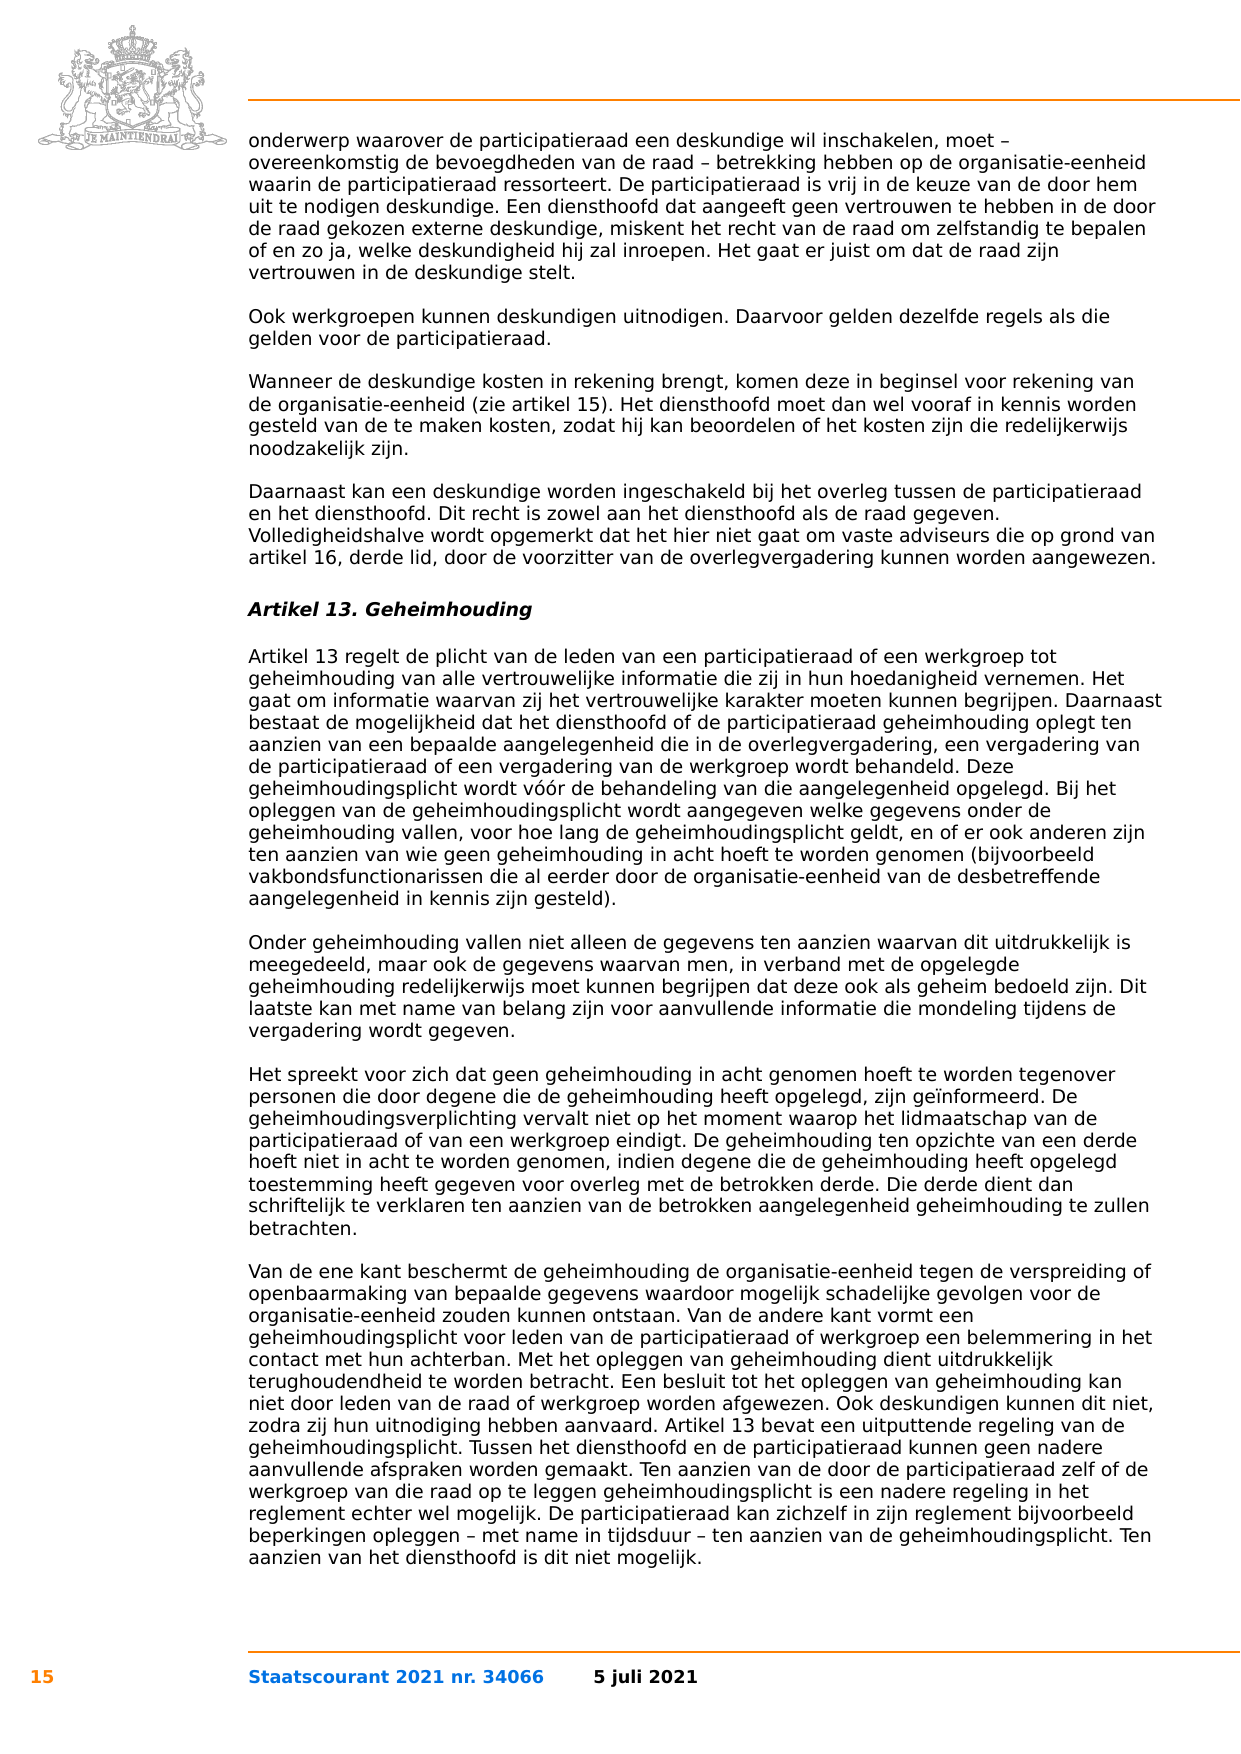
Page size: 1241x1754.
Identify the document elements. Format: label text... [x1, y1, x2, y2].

text Het spreekt voor zich dat geen geheimhouding in acht genomen hoeft te worden tegenover personen die door degene die de geheimhouding heeft opgelegd, zijn geïnformeerd. De geheimhoudingsverplichting vervalt niet op het moment waarop het lidmaatschap van de participatieraad of van een werkgroep eindigt. De geheimhouding ten opzichte van een derde hoeft niet in acht te worden genomen, indien degene die de geheimhouding heeft opgelegd toestemming heeft gegeven voor overleg met de betrokken derde. Die derde dient dan schriftelijk te verklaren ten aanzien van de betrokken aangelegenheid geheimhouding te zullen betrachten. [248, 1063, 1163, 1239]
picture [38, 25, 227, 150]
text Daarnaast kan een deskundige worden ingeschakeld bij het overleg tussen de participatieraad en het diensthoofd. Dit recht is zowel aan het diensthoofd als de raad gegeven. Volledigheidshalve wordt opgemerkt dat het hier niet gaat om vaste adviseurs die op grond van artikel 16, derde lid, door de voorzitter van de overlegvergadering kunnen worden aangewezen. [248, 481, 1163, 569]
text Van de ene kant beschermt de geheimhouding de organisatie-eenheid tegen de verspreiding of openbaarmaking van bepaalde gegevens waardoor mogelijk schadelijke gevolgen voor de organisatie-eenheid zouden kunnen ontstaan. Van de andere kant vormt een geheimhoudingsplicht voor leden van de participatieraad of werkgroep een belemmering in het contact met hun achterban. Met het opleggen van geheimhouding dient uitdrukkelijk terughoudendheid te worden betracht. Een besluit tot het opleggen van geheimhouding kan niet door leden van de raad of werkgroep worden afgewezen. Ook deskundigen kunnen dit niet, zodra zij hun uitnodiging hebben aanvaard. Artikel 13 bevat een uitputtende regeling van de geheimhoudingsplicht. Tussen het diensthoofd en de participatieraad kunnen geen nadere aanvullende afspraken worden gemaakt. Ten aanzien van de door de participatieraad zelf of de werkgroep van die raad op te leggen geheimhoudingsplicht is een nadere regeling in het reglement echter wel mogelijk. De participatieraad kan zichzelf in zijn reglement bijvoorbeeld beperkingen opleggen – met name in tijdsduur – ten aanzien van de geheimhoudingsplicht. Ten aanzien van het diensthoofd is dit niet mogelijk. [248, 1261, 1163, 1569]
text Ook werkgroepen kunnen deskundigen uitnodigen. Daarvoor gelden dezelfde regels als die gelden voor de participatieraad. [248, 306, 1163, 349]
text onderwerp waarover de participatieraad een deskundige wil inschakelen, moet – overeenkomstig de bevoegdheden van de raad – betrekking hebben op de organisatie-eenheid waarin de participatieraad ressorteert. De participatieraad is vrij in de keuze van de door hem uit te nodigen deskundige. Een diensthoofd dat aangeeft geen vertrouwen te hebben in de door de raad gekozen externe deskundige, miskent het recht van de raad om zelfstandig te bepalen of en zo ja, welke deskundigheid hij zal inroepen. Het gaat er juist om dat de raad zijn vertrouwen in de deskundige stelt. [248, 130, 1163, 284]
text Onder geheimhouding vallen niet alleen de gegevens ten aanzien waarvan dit uitdrukkelijk is meegedeeld, maar ook de gegevens waarvan men, in verband met de opgelegde geheimhouding redelijkerwijs moet kunnen begrijpen dat deze ook als geheim bedoeld zijn. Dit laatste kan met name van belang zijn voor aanvullende informatie die mondeling tijdens de vergadering wordt gegeven. [248, 932, 1163, 1042]
text Wanneer de deskundige kosten in rekening brengt, komen deze in beginsel voor rekening van de organisatie-eenheid (zie artikel 15). Het diensthoofd moet dan wel vooraf in kennis worden gesteld van de te maken kosten, zodat hij kan beoordelen of het kosten zijn die redelijkerwijs noodzakelijk zijn. [248, 371, 1163, 459]
subtitle Artikel 13. Geheimhouding [248, 599, 1163, 621]
text Artikel 13 regelt de plicht van de leden van een participatieraad of een werkgroep tot geheimhouding van alle vertrouwelijke informatie die zij in hun hoedanigheid vernemen. Het gaat om informatie waarvan zij het vertrouwelijke karakter moeten kunnen begrijpen. Daarnaast bestaat de mogelijkheid dat het diensthoofd of de participatieraad geheimhouding oplegt ten aanzien van een bepaalde aangelegenheid die in de overlegvergadering, een vergadering van de participatieraad of een vergadering van de werkgroep wordt behandeld. Deze geheimhoudingsplicht wordt vóór de behandeling van die aangelegenheid opgelegd. Bij het opleggen van de geheimhoudingsplicht wordt aangegeven welke gegevens onder de geheimhouding vallen, voor hoe lang de geheimhoudingsplicht geldt, en of er ook anderen zijn ten aanzien van wie geen geheimhouding in acht hoeft te worden genomen (bijvoorbeeld vakbondsfunctionarissen die al eerder door de organisatie-eenheid van de desbetreffende aangelegenheid in kennis zijn gesteld). [248, 646, 1163, 910]
